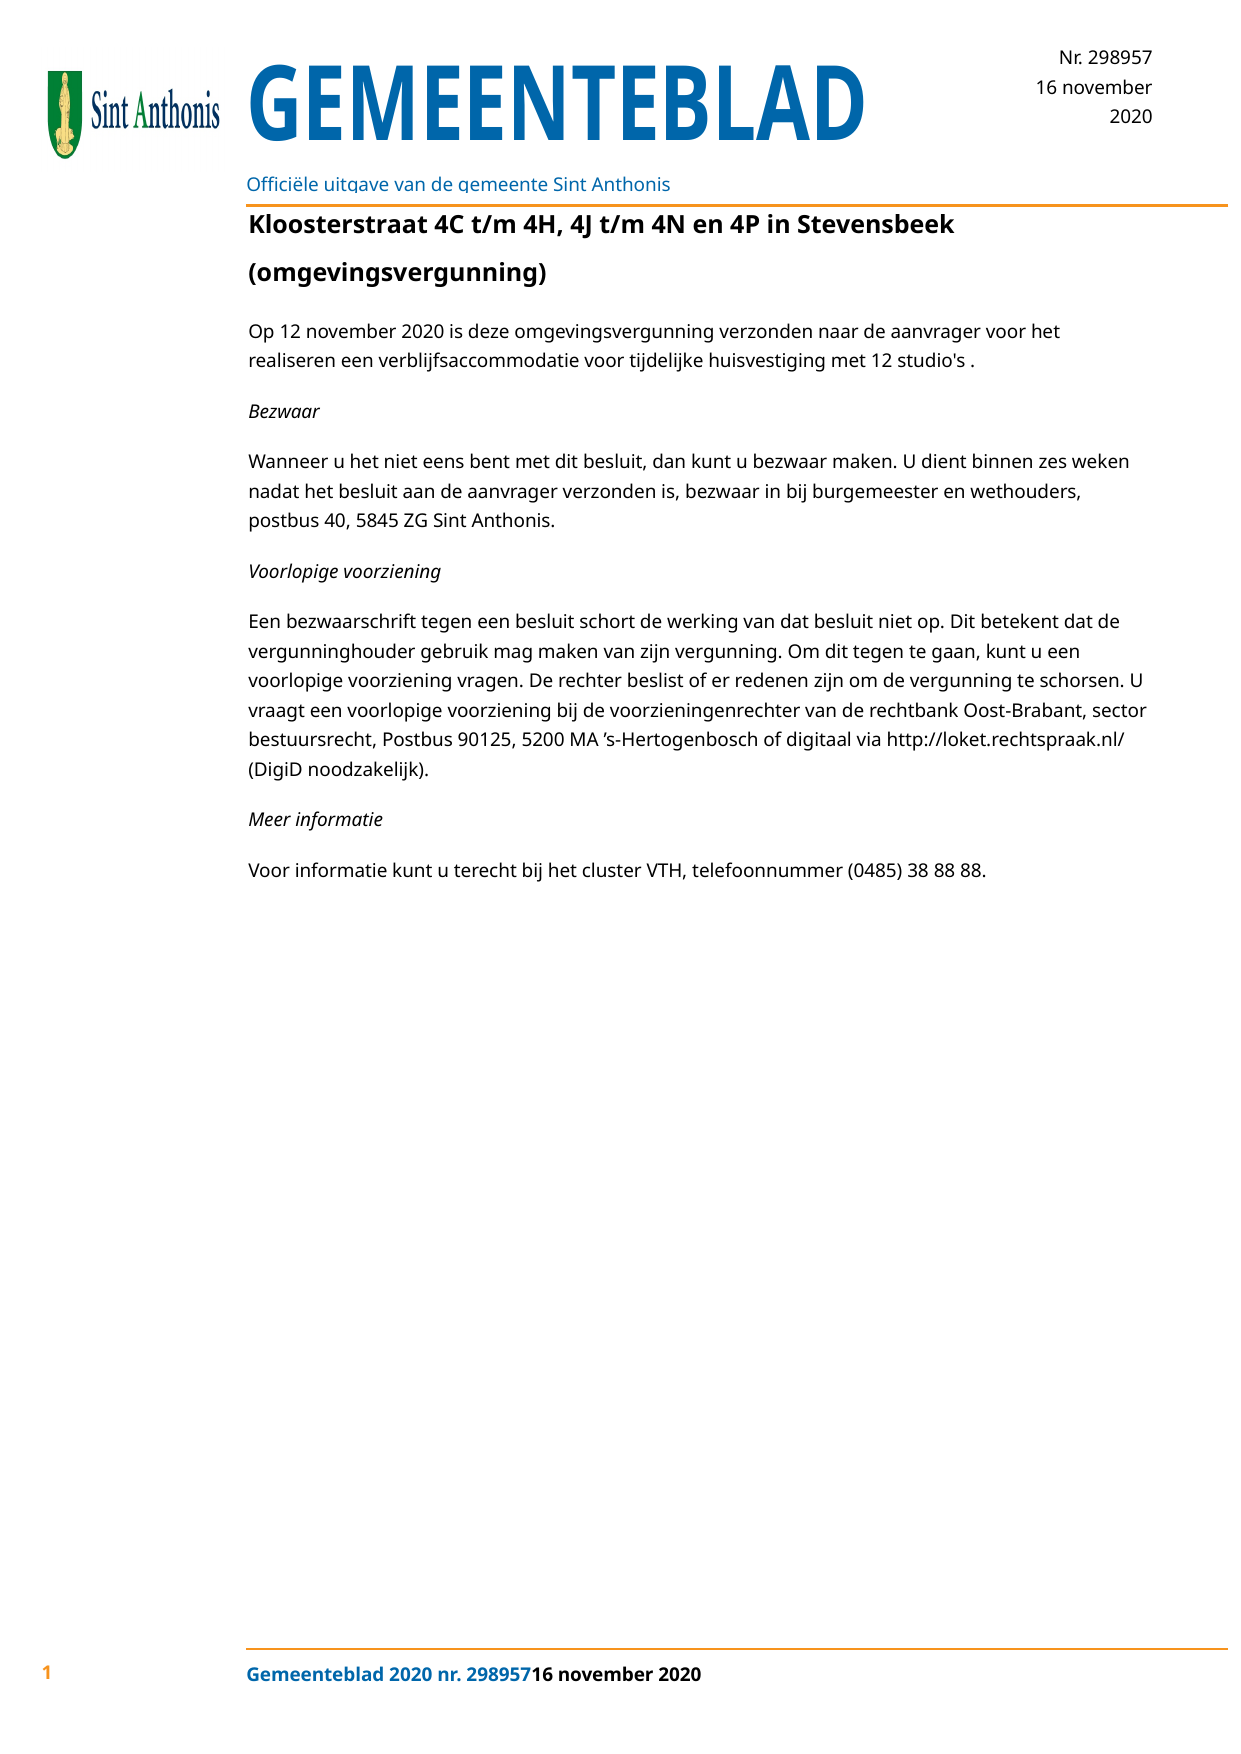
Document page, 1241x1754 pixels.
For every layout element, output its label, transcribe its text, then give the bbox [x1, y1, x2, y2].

text Kloosterstraat 4C t/m 4H, 4J t/m 4N en 4P in Stevensbeek (omgevingsvergunning) [248, 207, 1152, 288]
text Op 12 november 2020 is deze omgevingsvergunning verzonden naar de aanvrager voor het realiseren een verblijfsaccommodatie voor tijdelijke huisvestiging met 12 studio's . [248, 318, 1152, 373]
text Een bezwaarschrift tegen een besluit schort de werking van dat besluit niet op. Dit betekent dat de vergunninghouder gebruik mag maken van zijn vergunning. Om dit tegen te gaan, kunt u een voorlopige voorziening vragen. De rechter beslist of er redenen zijn om de vergunning te schorsen. U vraagt een voorlopige voorziening bij de voorzieningenrechter van de rechtbank Oost-Brabant, sector bestuursrecht, Postbus 90125, 5200 MA ’s-Hertogenbosch of digitaal via http://loket.rechtspraak.nl/ (DigiD noodzakelijk). [248, 608, 1152, 782]
text Bezwaar [248, 398, 1152, 424]
text Voorlopige voorziening [248, 558, 1152, 584]
text Wanneer u het niet eens bent met dit besluit, dan kunt u bezwaar maken. U dient binnen zes weken nadat het besluit aan de aanvrager verzonden is, bezwaar in bij burgemeester en wethouders, postbus 40, 5845 ZG Sint Anthonis. [248, 448, 1152, 533]
picture [41, 47, 231, 172]
text Meer informatie [248, 807, 1152, 832]
text Voor informatie kunt u terecht bij het cluster VTH, telefoonnummer (0485) 38 88 88. [248, 857, 1152, 883]
